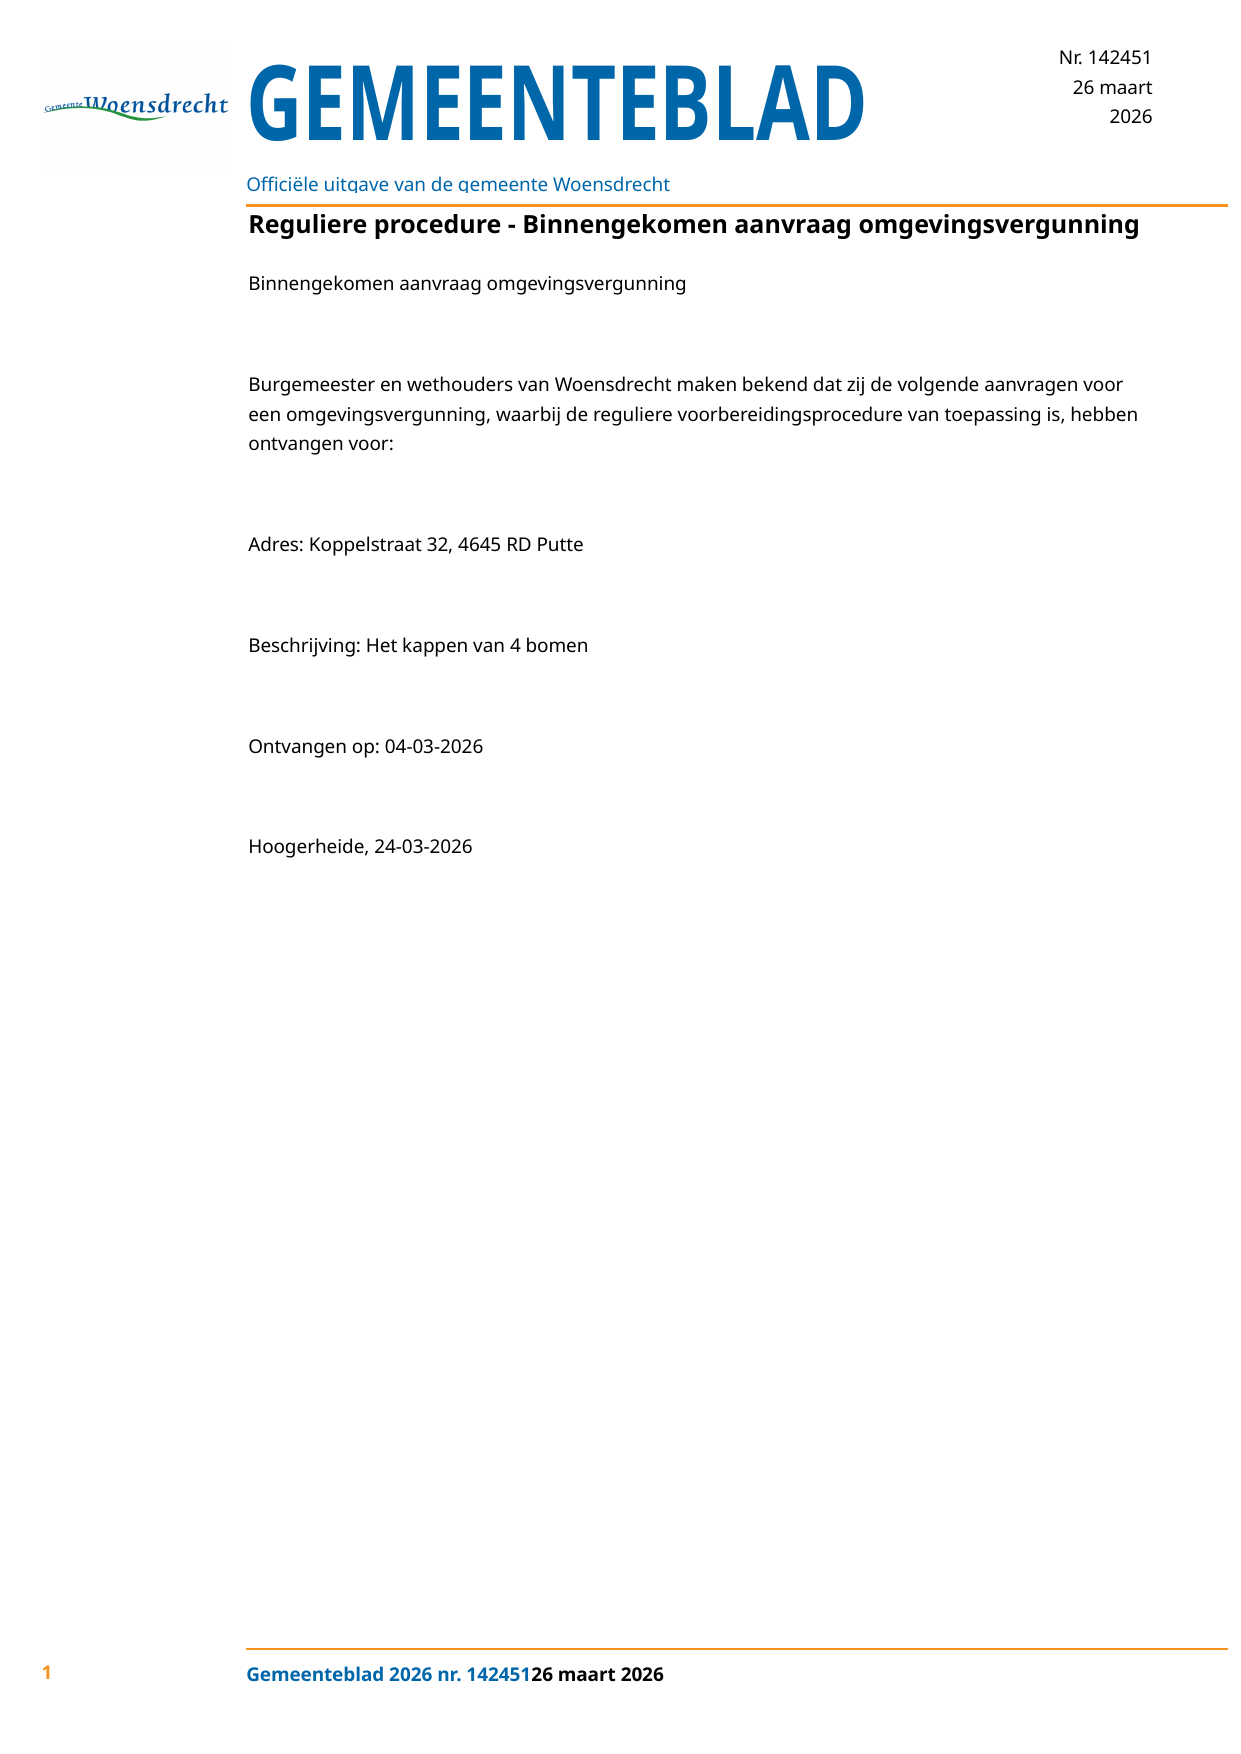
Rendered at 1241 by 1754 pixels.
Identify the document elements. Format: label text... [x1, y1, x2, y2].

picture [41, 47, 231, 172]
text Hoogerheide, 24-03-2026 [248, 834, 1152, 859]
text Beschrijving: Het kappen van 4 bomen [248, 632, 1152, 658]
text Reguliere procedure - Binnengekomen aanvraag omgevingsvergunning [248, 207, 1152, 241]
text Burgemeester en wethouders van Woensdrecht maken bekend dat zij de volgende aanvragen voor een omgevingsvergunning, waarbij de reguliere voorbereidingsprocedure van toepassing is, hebben ontvangen voor: [248, 371, 1152, 456]
text Adres: Koppelstraat 32, 4645 RD Putte [248, 531, 1152, 557]
text Binnengekomen aanvraag omgevingsvergunning [248, 270, 1152, 296]
text Ontvangen op: 04-03-2026 [248, 733, 1152, 758]
